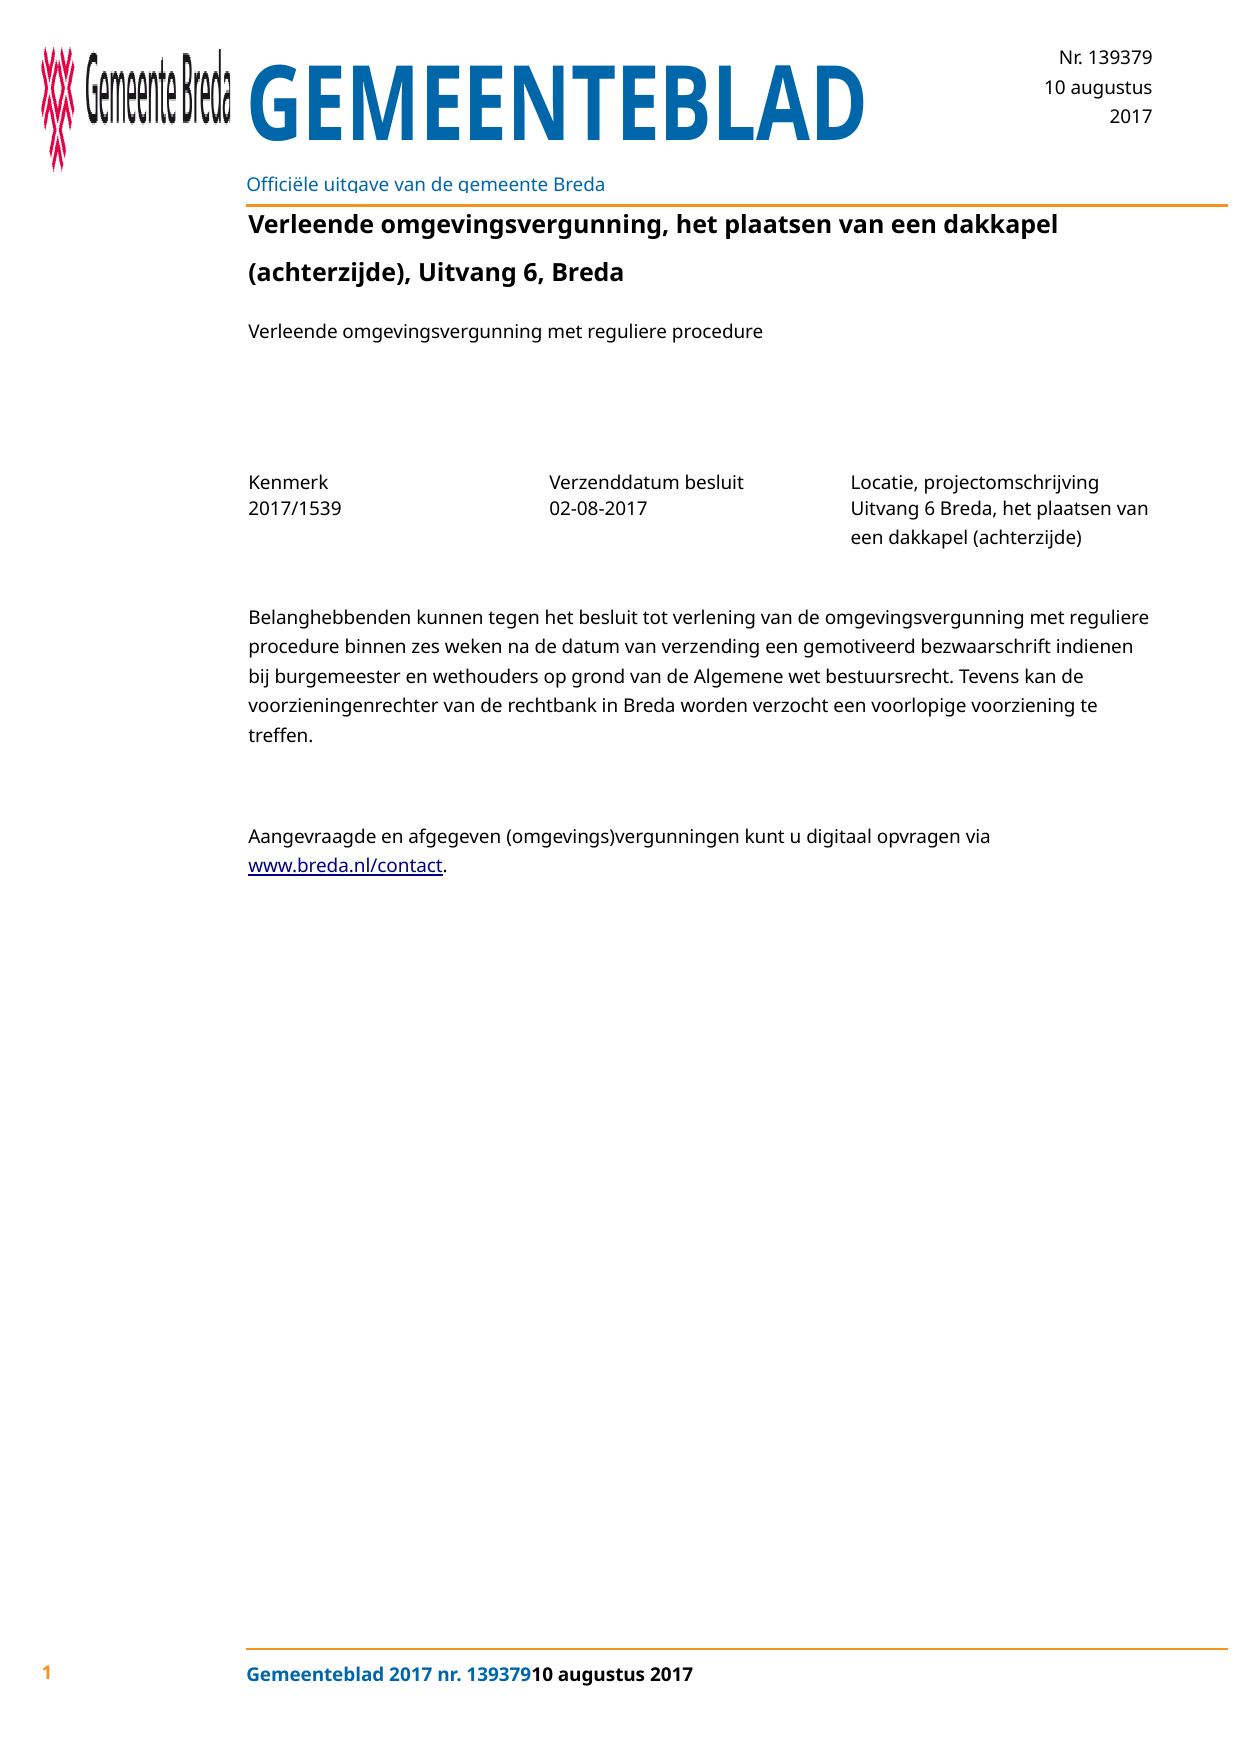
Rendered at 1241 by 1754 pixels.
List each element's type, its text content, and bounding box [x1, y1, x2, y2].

table_header Locatie, projectomschrijving [850, 469, 1152, 495]
picture [41, 47, 231, 172]
text Verleende omgevingsvergunning met reguliere procedure [248, 318, 1152, 344]
table_header Verzenddatum besluit [549, 469, 850, 495]
table_cell 02-08-2017 [549, 495, 850, 550]
table_cell 2017/1539 [248, 495, 549, 550]
text Verleende omgevingsvergunning, het plaatsen van een dakkapel (achterzijde), Uitvang 6, Breda [248, 207, 1152, 288]
text Aangevraagde en afgegeven (omgevings)vergunningen kunt u digitaal opvragen via www.breda.nl/contact. [248, 823, 1152, 878]
table_cell Uitvang 6 Breda, het plaatsen van een dakkapel (achterzijde) [850, 495, 1152, 550]
text Belanghebbenden kunnen tegen het besluit tot verlening van de omgevingsvergunning met reguliere procedure binnen zes weken na de datum van verzending een gemotiveerd bezwaarschrift indienen bij burgemeester en wethouders op grond van de Algemene wet bestuursrecht. Tevens kan de voorzieningenrechter van de rechtbank in Breda worden verzocht een voorlopige voorziening te treffen. [248, 604, 1152, 748]
table_header Kenmerk [248, 469, 549, 495]
